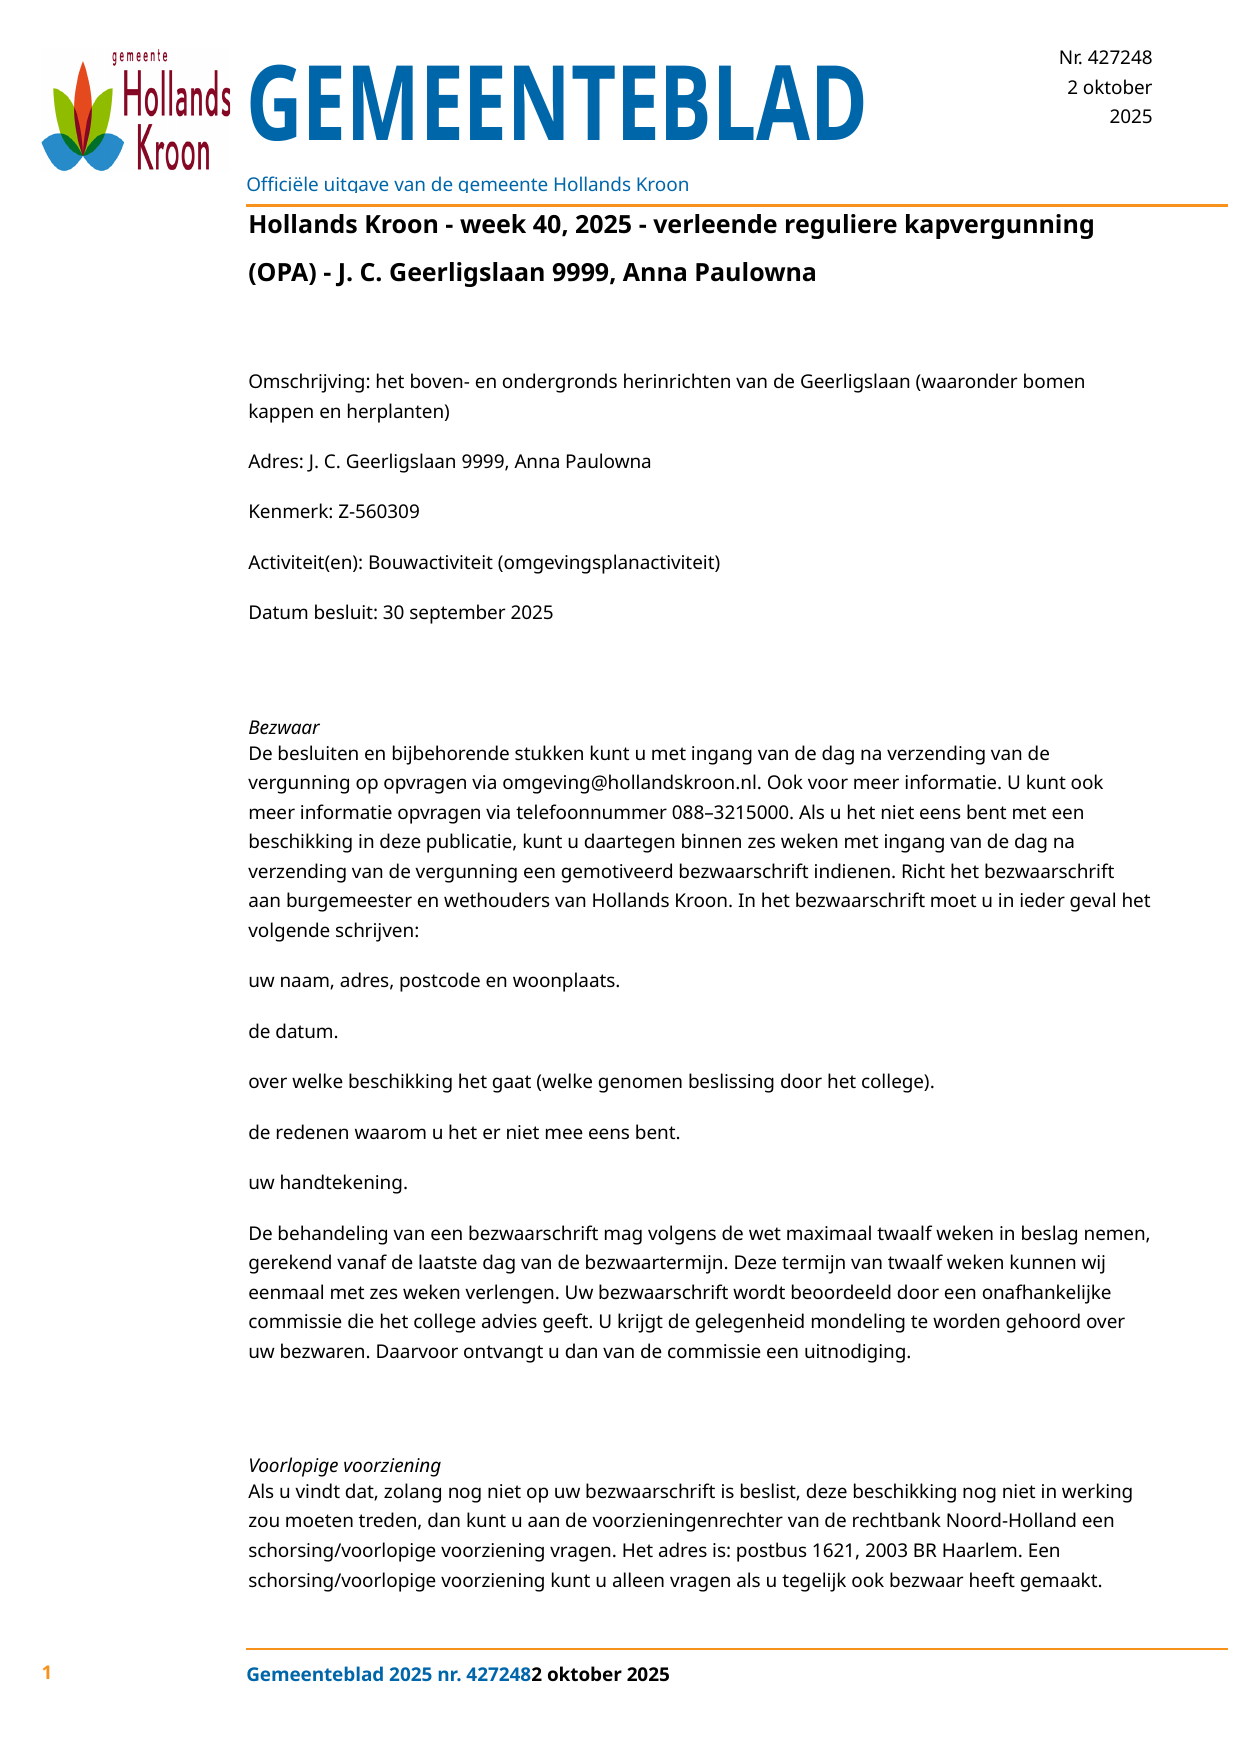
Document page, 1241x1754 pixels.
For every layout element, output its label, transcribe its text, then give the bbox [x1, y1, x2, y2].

picture [41, 47, 231, 172]
text over welke beschikking het gaat (welke genomen beslissing door het college). [248, 1068, 1152, 1094]
text Kenmerk: Z-560309 [248, 499, 1152, 524]
text Als u vindt dat, zolang nog niet op uw bezwaarschrift is beslist, deze beschikking nog niet in werking zou moeten treden, dan kunt u aan de voorzieningenrechter van de rechtbank Noord-Holland een schorsing/voorlopige voorziening vragen. Het adres is: postbus 1621, 2003 BR Haarlem. Een schorsing/voorlopige voorziening kunt u alleen vragen als u tegelijk ook bezwaar heeft gemaakt. [248, 1478, 1152, 1593]
text De besluiten en bijbehorende stukken kunt u met ingang van de dag na verzending van de vergunning op opvragen via omgeving@hollandskroon.nl. Ook voor meer informatie. U kunt ook meer informatie opvragen via telefoonnummer 088–3215000. Als u het niet eens bent met een beschikking in deze publicatie, kunt u daartegen binnen zes weken met ingang van de dag na verzending van de vergunning een gemotiveerd bezwaarschrift indienen. Richt het bezwaarschrift aan burgemeester en wethouders van Hollands Kroon. In het bezwaarschrift moet u in ieder geval het volgende schrijven: [248, 740, 1152, 943]
text de redenen waarom u het er niet mee eens bent. [248, 1119, 1152, 1144]
text Omschrijving: het boven- en ondergronds herinrichten van de Geerligslaan (waaronder bomen kappen en herplanten) [248, 368, 1152, 424]
text de datum. [248, 1018, 1152, 1044]
text uw naam, adres, postcode en woonplaats. [248, 968, 1152, 993]
text Datum besluit: 30 september 2025 [248, 599, 1152, 625]
text Voorlopige voorziening [248, 1452, 1152, 1478]
text uw handtekening. [248, 1169, 1152, 1195]
text Activiteit(en): Bouwactiviteit (omgevingsplanactiviteit) [248, 549, 1152, 575]
text Bezwaar [248, 714, 1152, 740]
text De behandeling van een bezwaarschrift mag volgens de wet maximaal twaalf weken in beslag nemen, gerekend vanaf de laatste dag van de bezwaartermijn. Deze termijn van twaalf weken kunnen wij eenmaal met zes weken verlengen. Uw bezwaarschrift wordt beoordeeld door een onafhankelijke commissie die het college advies geeft. U krijgt de gelegenheid mondeling te worden gehoord over uw bezwaren. Daarvoor ontvangt u dan van de commissie een uitnodiging. [248, 1220, 1152, 1364]
text Adres: J. C. Geerligslaan 9999, Anna Paulowna [248, 448, 1152, 474]
text Hollands Kroon - week 40, 2025 - verleende reguliere kapvergunning (OPA) - J. C. Geerligslaan 9999, Anna Paulowna [248, 207, 1152, 288]
